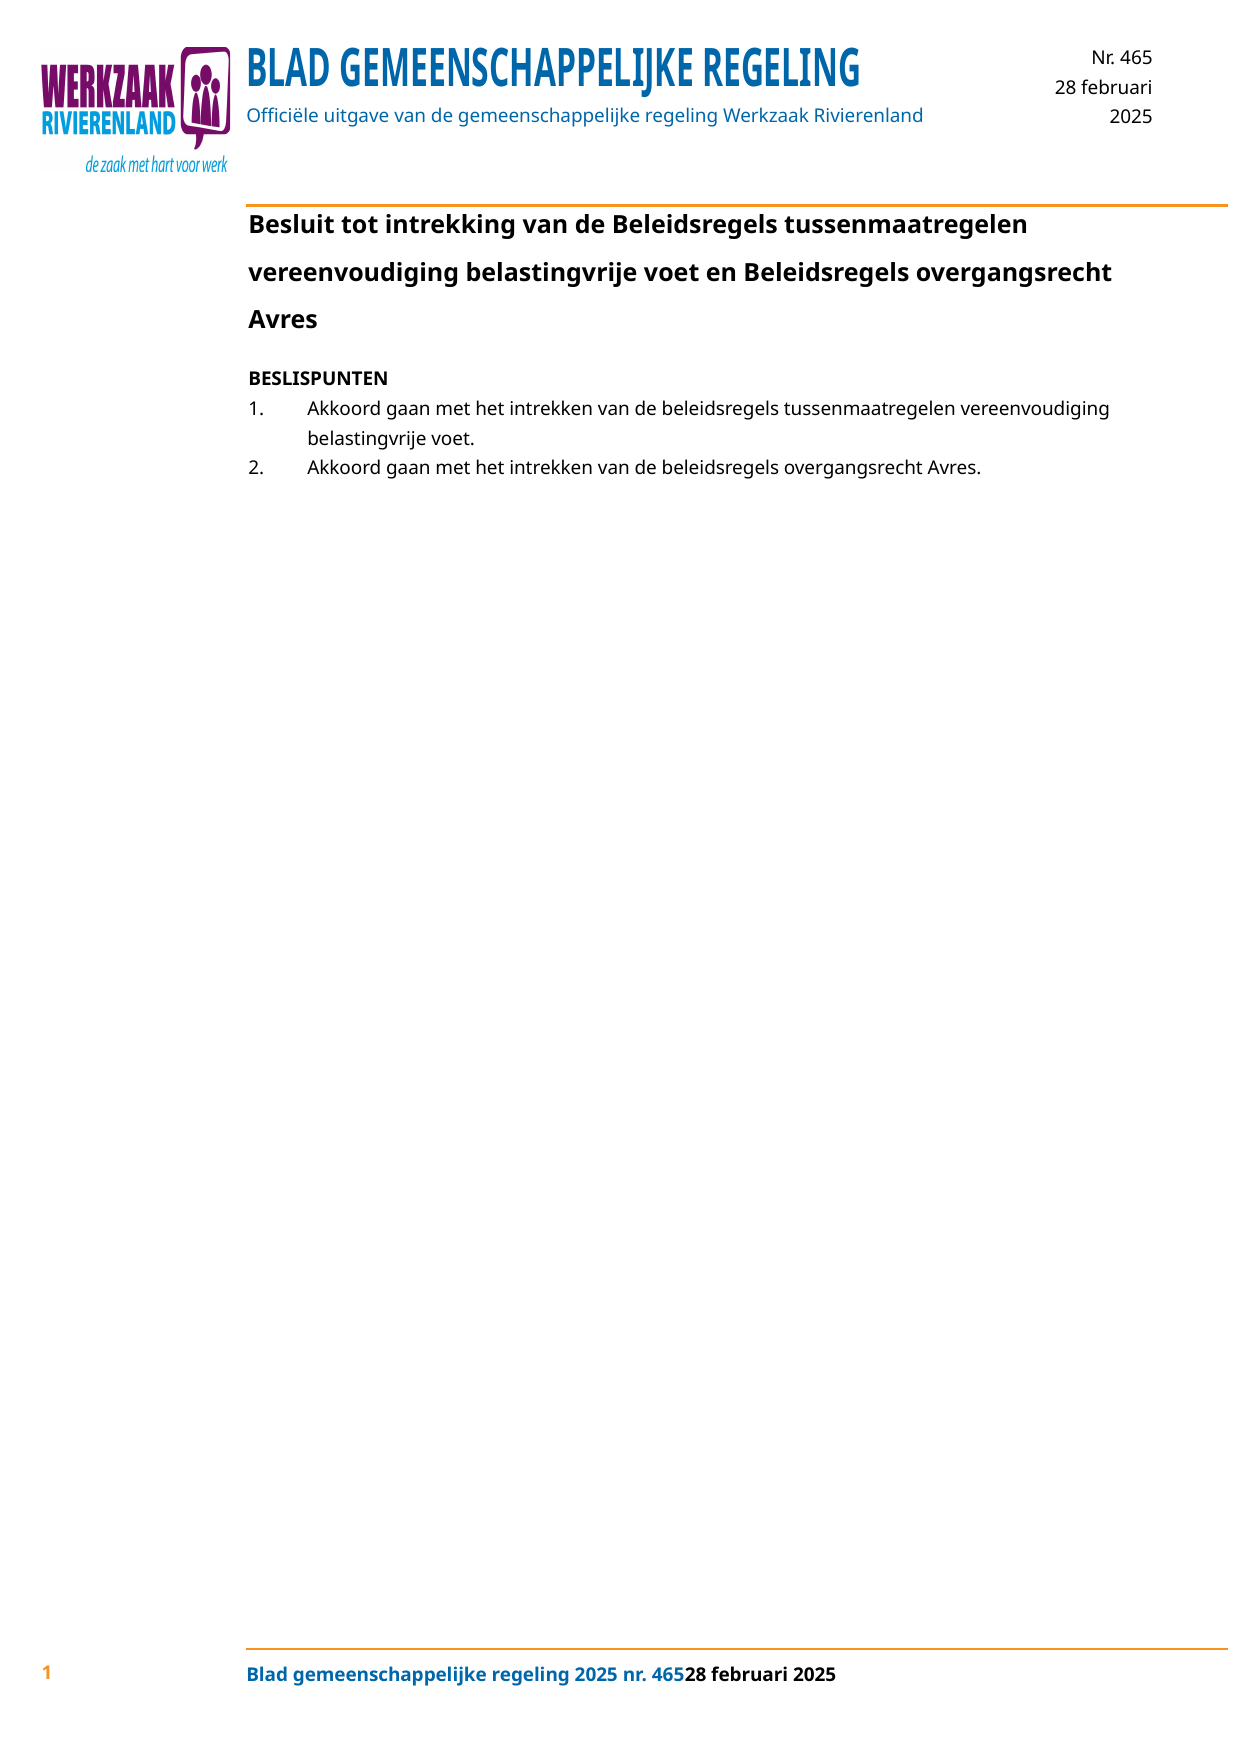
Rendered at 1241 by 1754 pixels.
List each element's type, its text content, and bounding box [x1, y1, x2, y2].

text Besluit tot intrekking van de Beleidsregels tussenmaatregelen vereenvoudiging belastingvrije voet en Beleidsregels overgangsrecht Avres [248, 207, 1152, 336]
picture [41, 47, 231, 172]
text BESLISPUNTEN [248, 366, 1152, 391]
list Akkoord gaan met het intrekken van de beleidsregels tussenmaatregelen vereenvoudiging belastingvrije voet. [248, 395, 1152, 450]
list Akkoord gaan met het intrekken van de beleidsregels overgangsrecht Avres. [248, 454, 1152, 480]
